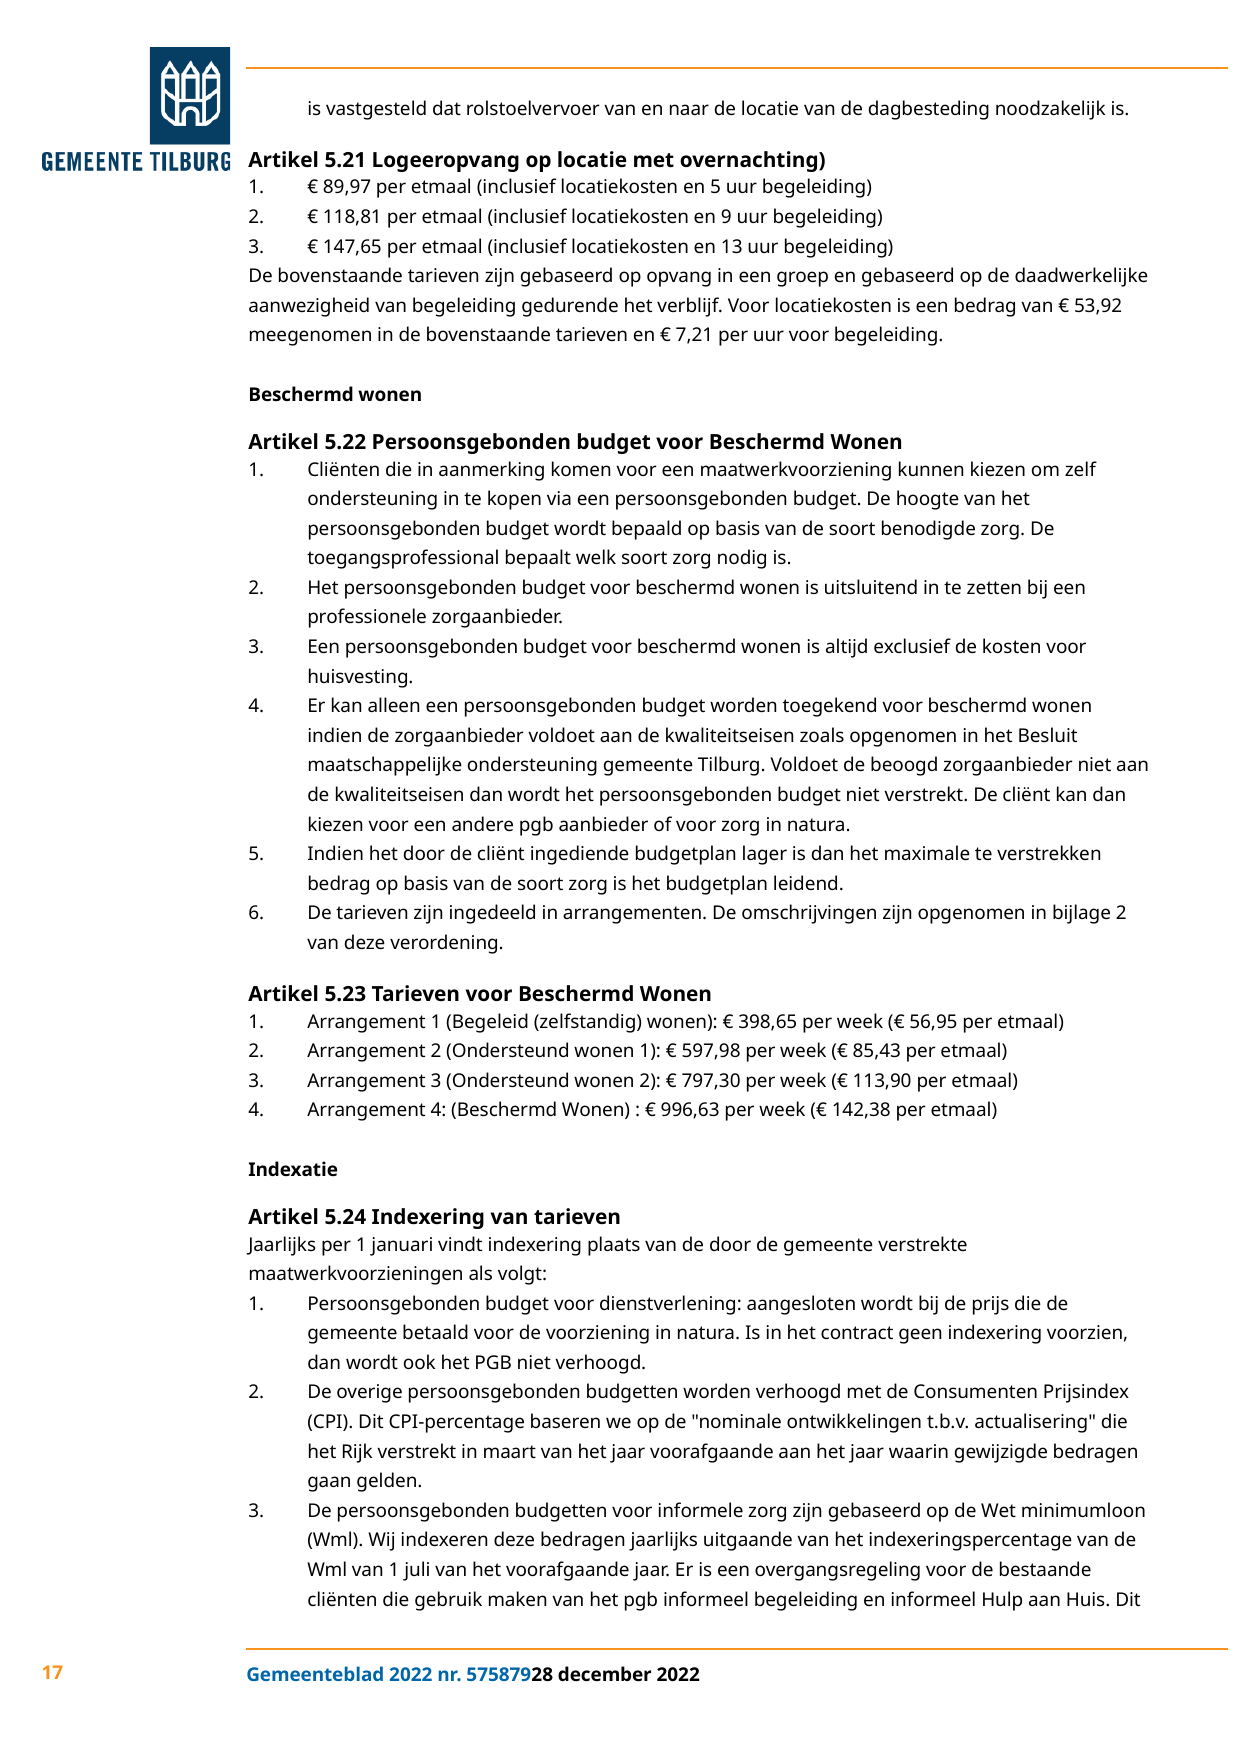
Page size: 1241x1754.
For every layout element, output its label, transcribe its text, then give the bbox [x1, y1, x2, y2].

list € 89,97 per etmaal (inclusief locatiekosten en 5 uur begeleiding) [248, 174, 1152, 199]
list Arrangement 3 (Ondersteund wonen 2): € 797,30 per week (€ 113,90 per etmaal) [248, 1067, 1152, 1093]
list Het persoonsgebonden budget voor beschermd wonen is uitsluitend in te zetten bij een professionele zorgaanbieder. [248, 574, 1152, 629]
text Artikel 5.24 Indexering van tarieven [248, 1202, 1152, 1231]
list Cliënten die in aanmerking komen voor een maatwerkvoorziening kunnen kiezen om zelf ondersteuning in te kopen via een persoonsgebonden budget. De hoogte van het persoonsgebonden budget wordt bepaald op basis van de soort benodigde zorg. De toegangsprofessional bepaalt welk soort zorg nodig is. [248, 456, 1152, 570]
text Artikel 5.21 Logeeropvang op locatie met overnachting) [248, 145, 1152, 174]
text Indexatie [248, 1156, 1152, 1182]
list Indien het door de cliënt ingediende budgetplan lager is dan het maximale te verstrekken bedrag op basis van de soort zorg is het budgetplan leidend. [248, 840, 1152, 896]
text Artikel 5.22 Persoonsgebonden budget voor Beschermd Wonen [248, 427, 1152, 456]
text Jaarlijks per 1 januari vindt indexering plaats van de door de gemeente verstrekte maatwerkvoorzieningen als volgt: [248, 1231, 1152, 1286]
text De bovenstaande tarieven zijn gebaseerd op opvang in een groep en gebaseerd op de daadwerkelijke aanwezigheid van begeleiding gedurende het verblijf. Voor locatiekosten is een bedrag van € 53,92 meegenomen in de bovenstaande tarieven en € 7,21 per uur voor begeleiding. [248, 262, 1152, 347]
text Beschermd wonen [248, 381, 1152, 406]
list Er kan alleen een persoonsgebonden budget worden toegekend voor beschermd wonen indien de zorgaanbieder voldoet aan de kwaliteitseisen zoals opgenomen in het Besluit maatschappelijke ondersteuning gemeente Tilburg. Voldoet de beoogd zorgaanbieder niet aan de kwaliteitseisen dan wordt het persoonsgebonden budget niet verstrekt. De cliënt kan dan kiezen voor een andere pgb aanbieder of voor zorg in natura. [248, 692, 1152, 836]
list Een persoonsgebonden budget voor beschermd wonen is altijd exclusief de kosten voor huisvesting. [248, 633, 1152, 688]
list Arrangement 4: (Beschermd Wonen) : € 996,63 per week (€ 142,38 per etmaal) [248, 1097, 1152, 1122]
list is vastgesteld dat rolstoelvervoer van en naar de locatie van de dagbesteding noodzakelijk is. [248, 95, 1152, 121]
list Arrangement 1 (Begeleid (zelfstandig) wonen): € 398,65 per week (€ 56,95 per etmaal) [248, 1008, 1152, 1034]
list Arrangement 2 (Ondersteund wonen 1): € 597,98 per week (€ 85,43 per etmaal) [248, 1037, 1152, 1063]
list € 118,81 per etmaal (inclusief locatiekosten en 9 uur begeleiding) [248, 203, 1152, 229]
list De overige persoonsgebonden budgetten worden verhoogd met de Consumenten Prijsindex (CPI). Dit CPI-percentage baseren we op de "nominale ontwikkelingen t.b.v. actualisering" die het Rijk verstrekt in maart van het jaar voorafgaande aan het jaar waarin gewijzigde bedragen gaan gelden. [248, 1379, 1152, 1493]
list De persoonsgebonden budgetten voor informele zorg zijn gebaseerd op de Wet minimumloon (Wml). Wij indexeren deze bedragen jaarlijks uitgaande van het indexeringspercentage van de Wml van 1 juli van het voorafgaande jaar. Er is een overgangsregeling voor de bestaande cliënten die gebruik maken van het pgb informeel begeleiding en informeel Hulp aan Huis. Dit [248, 1497, 1152, 1612]
picture [41, 47, 231, 172]
list Persoonsgebonden budget voor dienstverlening: aangesloten wordt bij de prijs die de gemeente betaald voor de voorziening in natura. Is in het contract geen indexering voorzien, dan wordt ook het PGB niet verhoogd. [248, 1290, 1152, 1375]
list € 147,65 per etmaal (inclusief locatiekosten en 13 uur begeleiding) [248, 233, 1152, 258]
text Artikel 5.23 Tarieven voor Beschermd Wonen [248, 979, 1152, 1008]
list De tarieven zijn ingedeeld in arrangementen. De omschrijvingen zijn opgenomen in bijlage 2 van deze verordening. [248, 899, 1152, 955]
